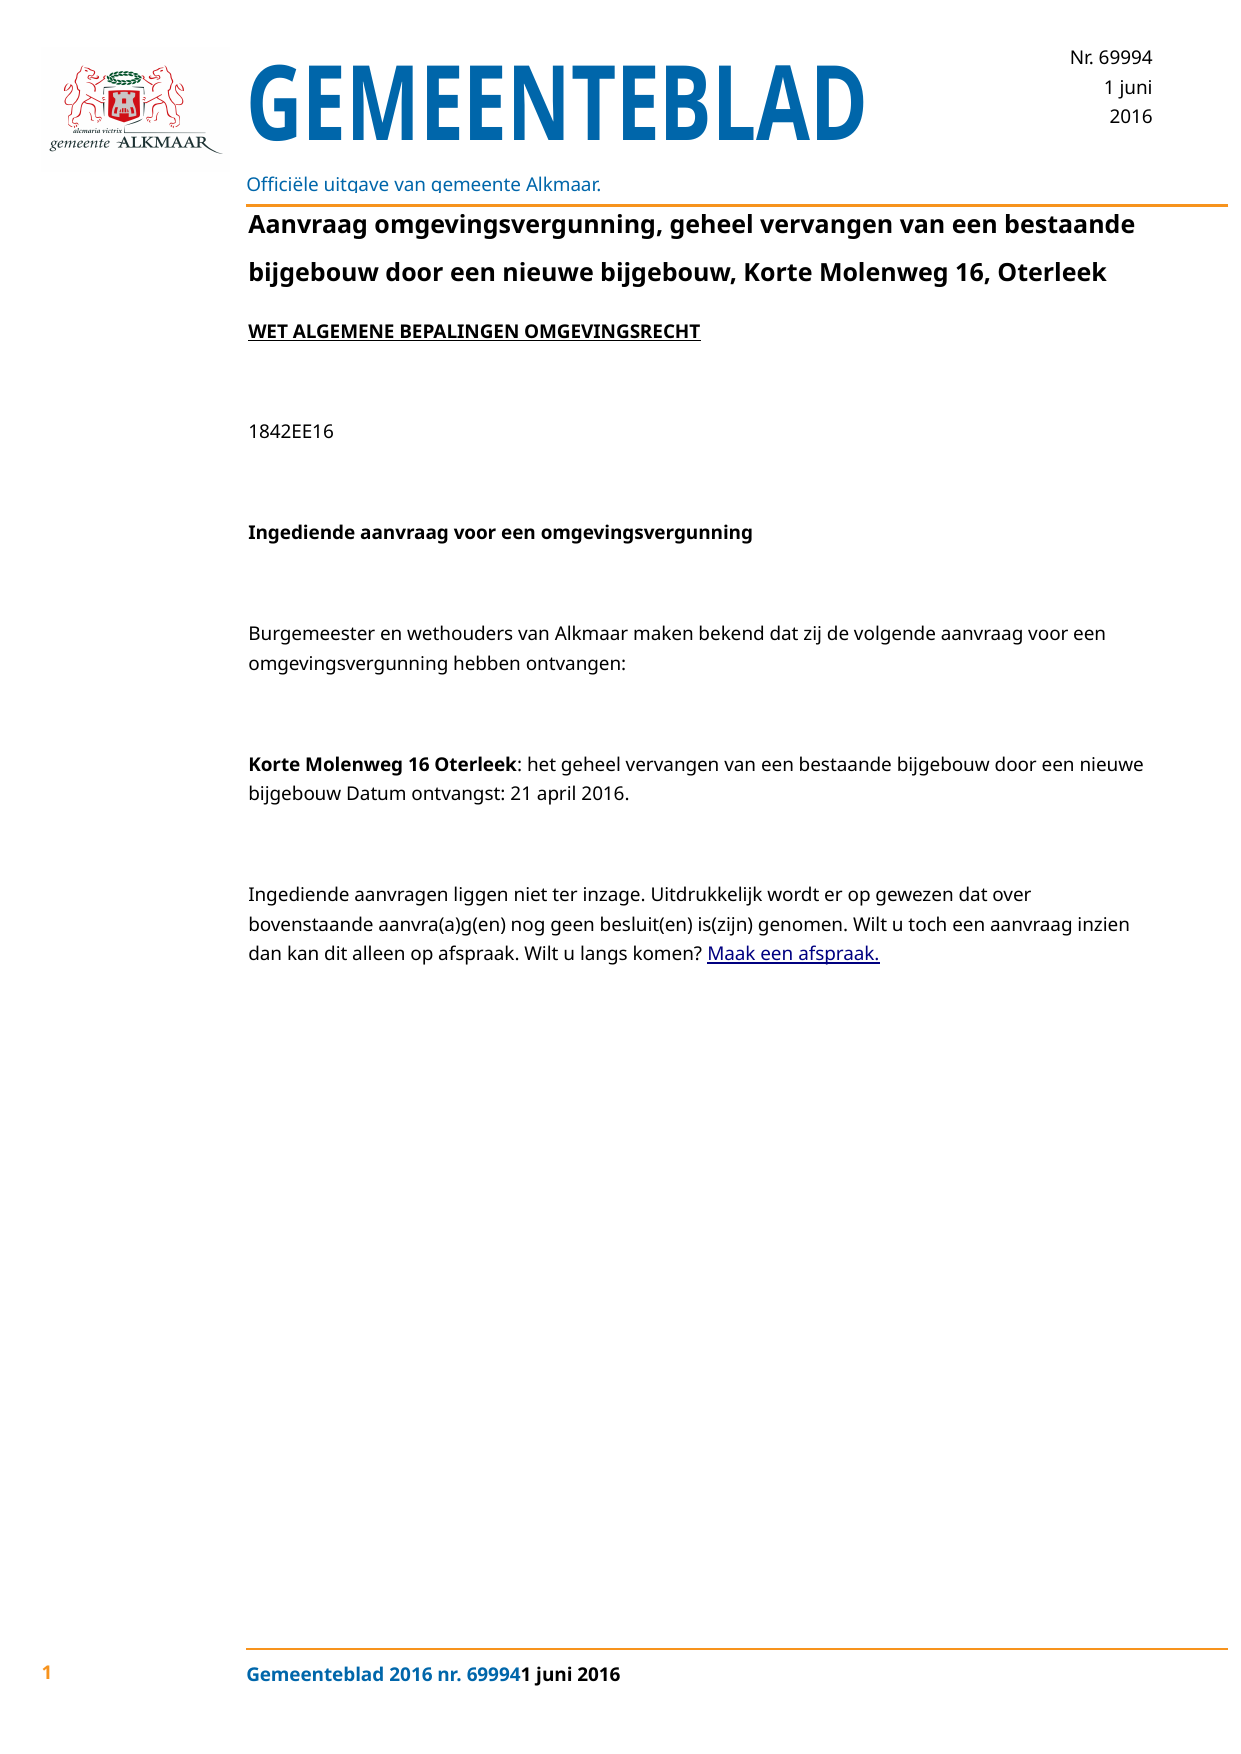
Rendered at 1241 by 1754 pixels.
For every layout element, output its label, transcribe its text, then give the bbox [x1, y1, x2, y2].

text Burgemeester en wethouders van Alkmaar maken bekend dat zij de volgende aanvraag voor een omgevingsvergunning hebben ontvangen: [248, 620, 1152, 676]
text WET ALGEMENE BEPALINGEN OMGEVINGSRECHT [248, 318, 1152, 344]
text 1842EE16 [248, 419, 1152, 444]
text Ingediende aanvragen liggen niet ter inzage. Uitdrukkelijk wordt er op gewezen dat over bovenstaande aanvra(a)g(en) nog geen besluit(en) is(zijn) genomen. Wilt u toch een aanvraag inzien dan kan dit alleen op afspraak. Wilt u langs komen? Maak een afspraak. [248, 881, 1152, 966]
text Aanvraag omgevingsvergunning, geheel vervangen van een bestaande bijgebouw door een nieuwe bijgebouw, Korte Molenweg 16, Oterleek [248, 207, 1152, 288]
text Ingediende aanvraag voor een omgevingsvergunning [248, 519, 1152, 545]
picture [41, 47, 231, 172]
text Korte Molenweg 16 Oterleek: het geheel vervangen van een bestaande bijgebouw door een nieuwe bijgebouw Datum ontvangst: 21 april 2016. [248, 751, 1152, 806]
